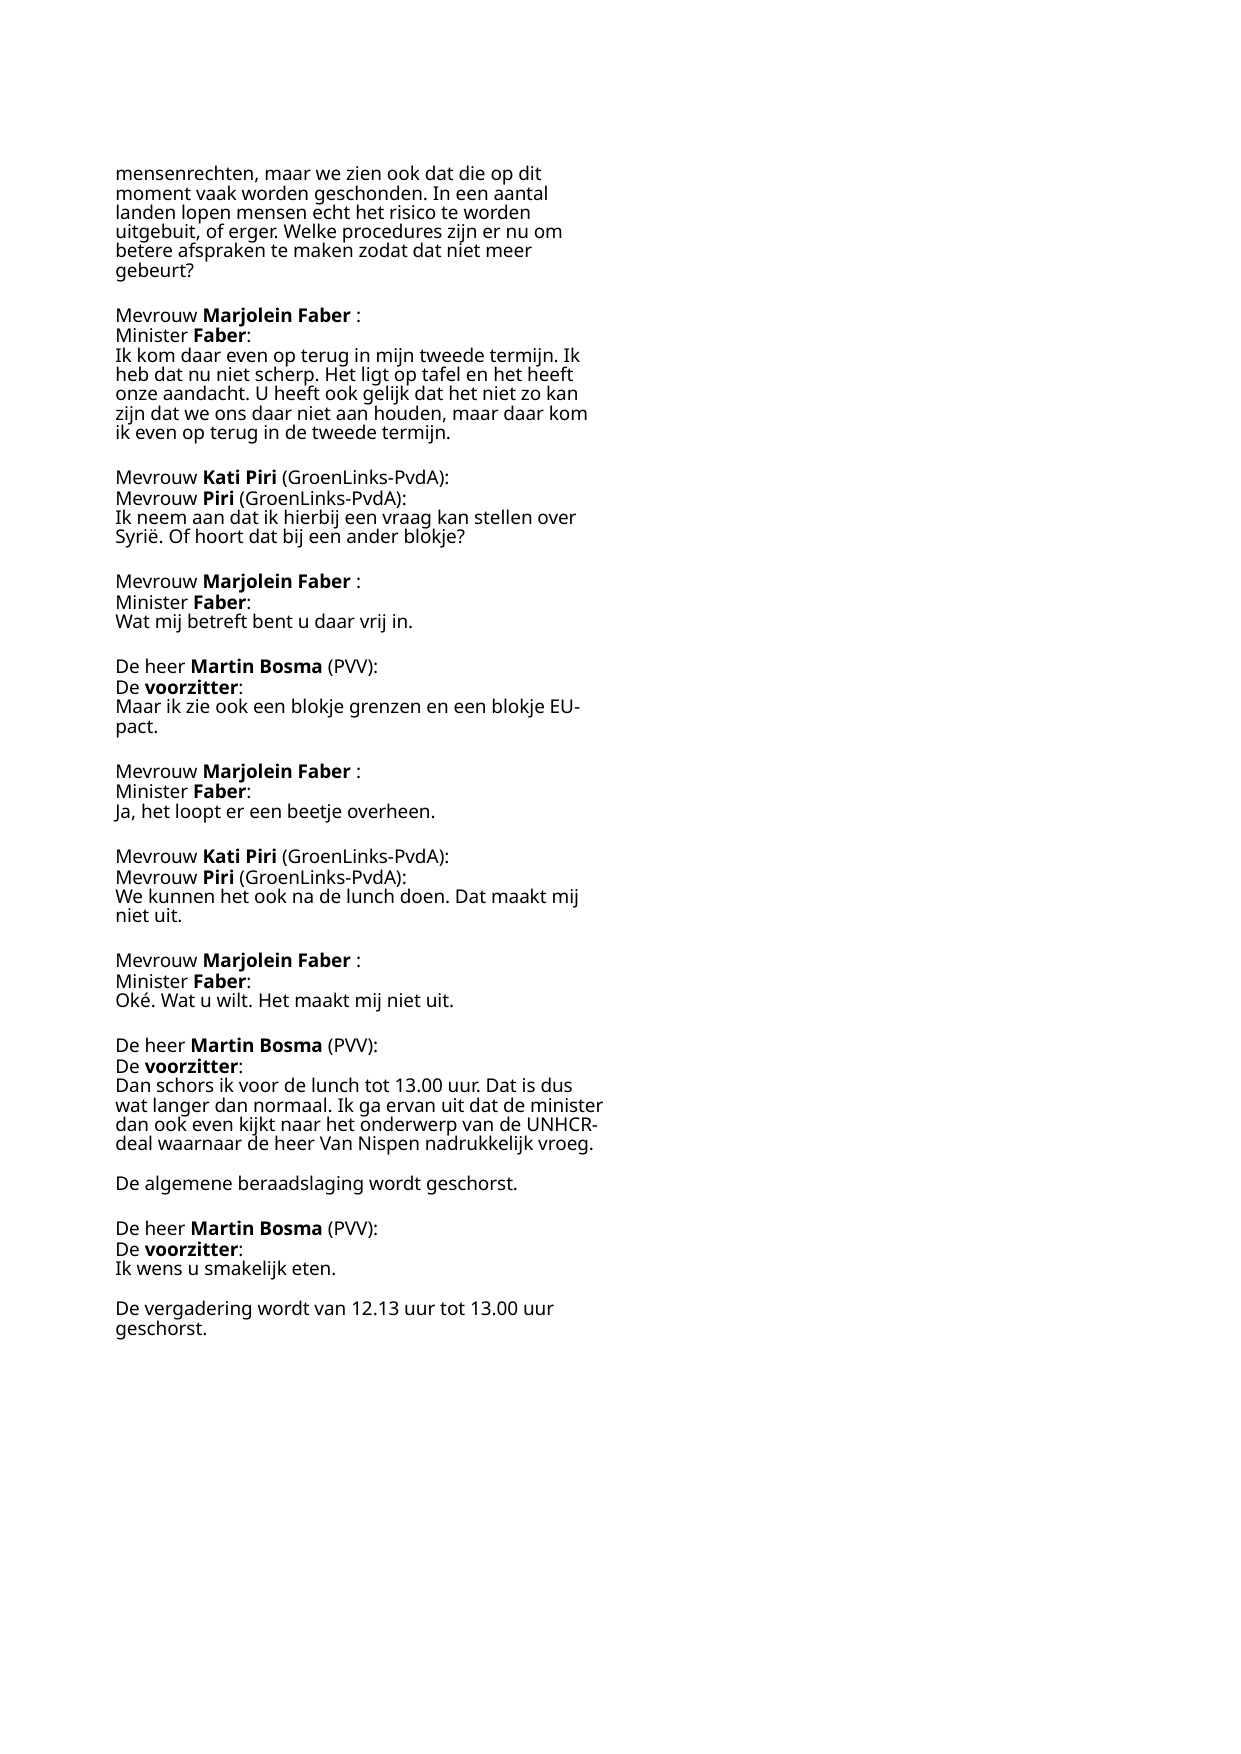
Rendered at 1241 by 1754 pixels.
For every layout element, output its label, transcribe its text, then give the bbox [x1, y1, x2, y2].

text De voorzitter: [115, 679, 605, 698]
text Oké. Wat u wilt. Het maakt mij niet uit. [115, 992, 605, 1012]
text De heer Martin Bosma (PVV): [115, 653, 605, 679]
text Mevrouw Marjolein Faber : [115, 568, 605, 594]
text Minister Faber: [115, 327, 605, 347]
text De heer Martin Bosma (PVV): [115, 1032, 605, 1058]
text Dan schors ik voor de lunch tot 13.00 uur. Dat is dus wat langer dan normaal. Ik ga ervan uit dat de minister dan ook even kijkt naar het onderwerp van de UNHCR-deal waarnaar de heer Van Nispen nadrukkelijk vroeg. [115, 1077, 605, 1154]
text We kunnen het ook na de lunch doen. Dat maakt mij niet uit. [115, 888, 605, 926]
text Ik kom daar even op terug in mijn tweede termijn. Ik heb dat nu niet scherp. Het ligt op tafel en het heeft onze aandacht. U heeft ook gelijk dat het niet zo kan zijn dat we ons daar niet aan houden, maar daar kom ik even op terug in de tweede termijn. [115, 347, 605, 443]
text De vergadering wordt van 12.13 uur tot 13.00 uur geschorst. [115, 1300, 605, 1339]
text Minister Faber: [115, 594, 605, 613]
text De heer Martin Bosma (PVV): [115, 1215, 605, 1241]
text Ik wens u smakelijk eten. [115, 1260, 605, 1279]
text Wat mij betreft bent u daar vrij in. [115, 613, 605, 633]
text Mevrouw Kati Piri (GroenLinks-PvdA): [115, 843, 605, 869]
text De voorzitter: [115, 1241, 605, 1260]
text Maar ik zie ook een blokje grenzen en een blokje EU-pact. [115, 698, 605, 737]
text Mevrouw Piri (GroenLinks-PvdA): [115, 869, 605, 888]
text Minister Faber: [115, 973, 605, 992]
text Mevrouw Piri (GroenLinks-PvdA): [115, 490, 605, 509]
text Mevrouw Marjolein Faber : [115, 302, 605, 327]
text Mevrouw Marjolein Faber : [115, 758, 605, 783]
text Ik neem aan dat ik hierbij een vraag kan stellen over Syrië. Of hoort dat bij een ander blokje? [115, 509, 605, 547]
text Minister Faber: [115, 783, 605, 803]
text mensenrechten, maar we zien ook dat die op dit moment vaak worden geschonden. In een aantal landen lopen mensen echt het risico te worden uitgebuit, of erger. Welke procedures zijn er nu om betere afspraken te maken zodat dat niet meer gebeurt? [115, 165, 605, 281]
text Mevrouw Marjolein Faber : [115, 947, 605, 973]
text De algemene beraadslaging wordt geschorst. [115, 1175, 605, 1194]
text Mevrouw Kati Piri (GroenLinks-PvdA): [115, 464, 605, 490]
text Ja, het loopt er een beetje overheen. [115, 803, 605, 822]
text De voorzitter: [115, 1058, 605, 1077]
